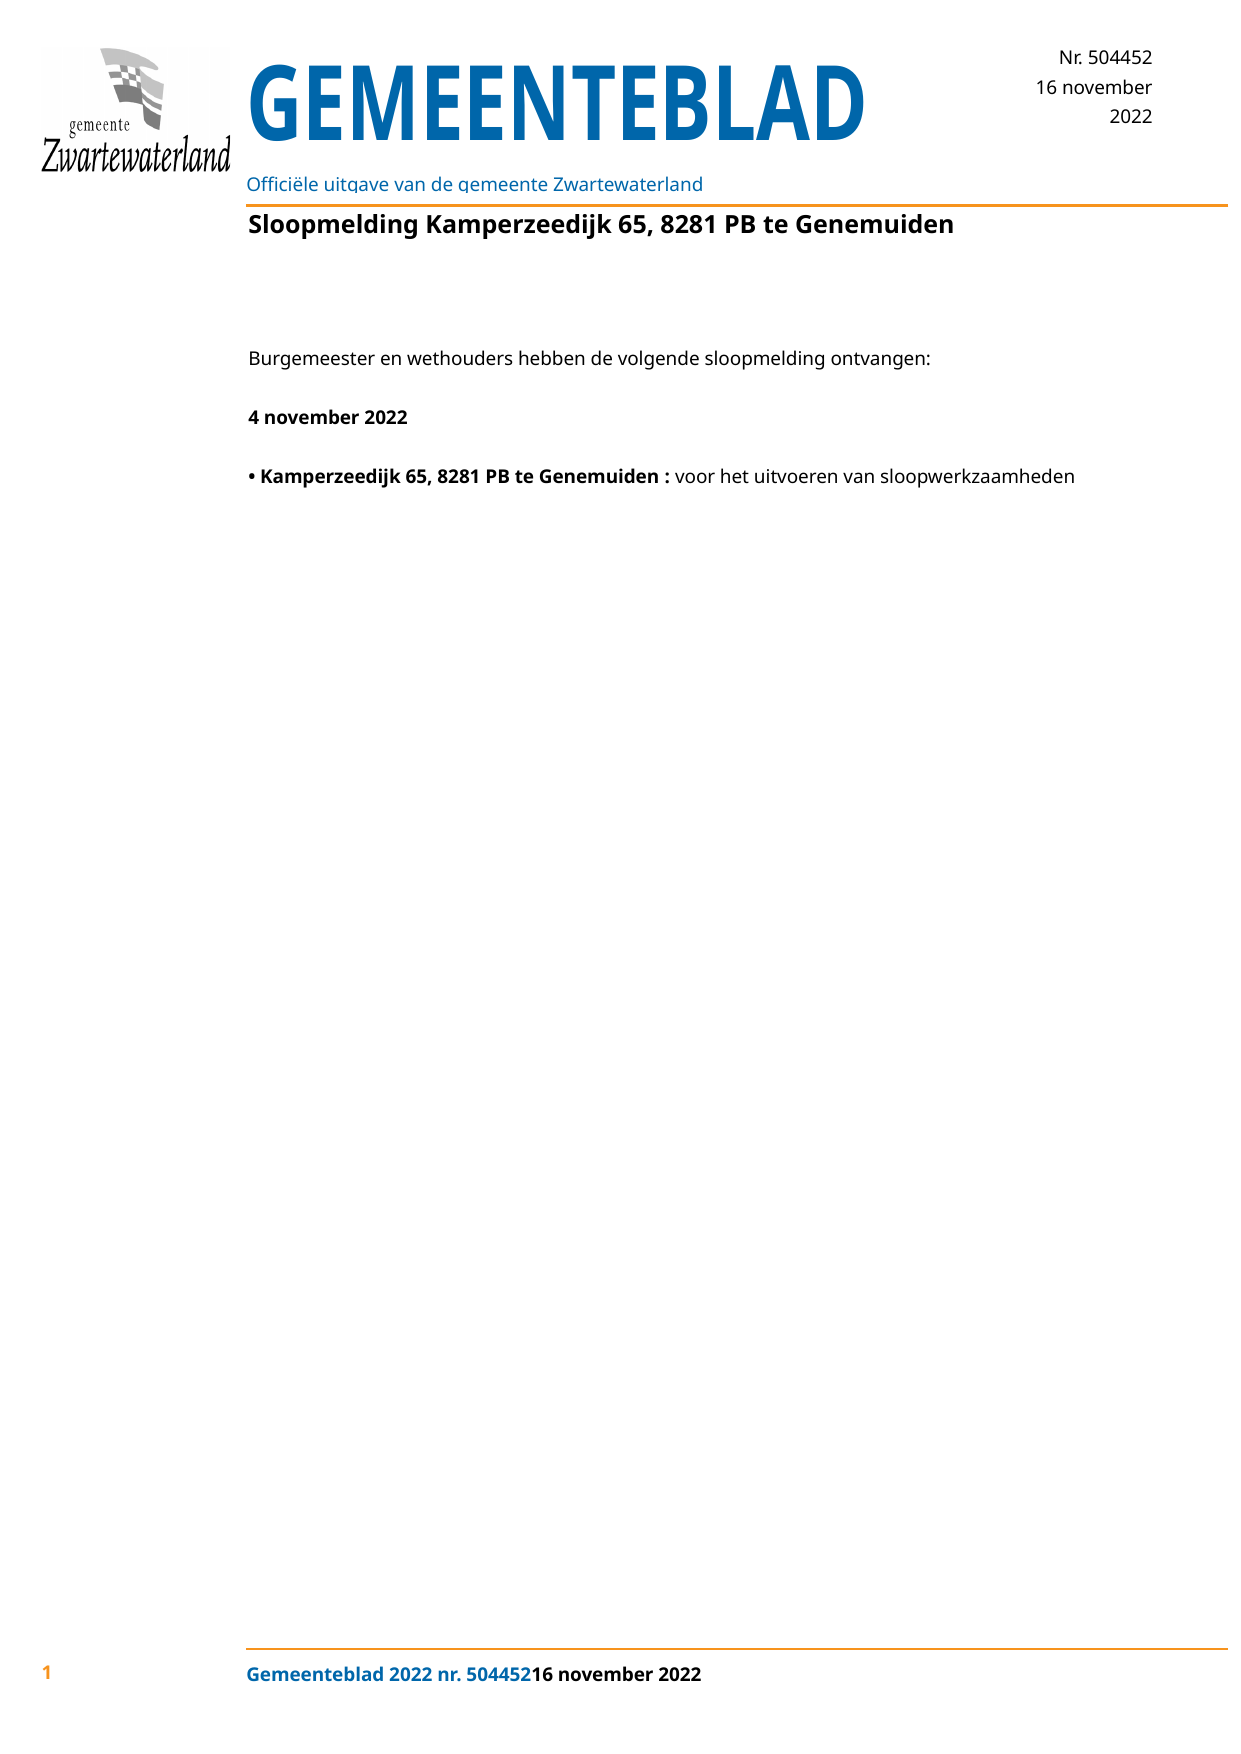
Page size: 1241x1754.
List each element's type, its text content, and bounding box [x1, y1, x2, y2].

picture [41, 47, 231, 172]
text Sloopmelding Kamperzeedijk 65, 8281 PB te Genemuiden [248, 207, 1152, 241]
text • Kamperzeedijk 65, 8281 PB te Genemuiden : voor het uitvoeren van sloopwerkzaamheden [248, 464, 1152, 489]
text Burgemeester en wethouders hebben de volgende sloopmelding ontvangen: [248, 345, 1152, 371]
text 4 november 2022 [248, 404, 1152, 430]
